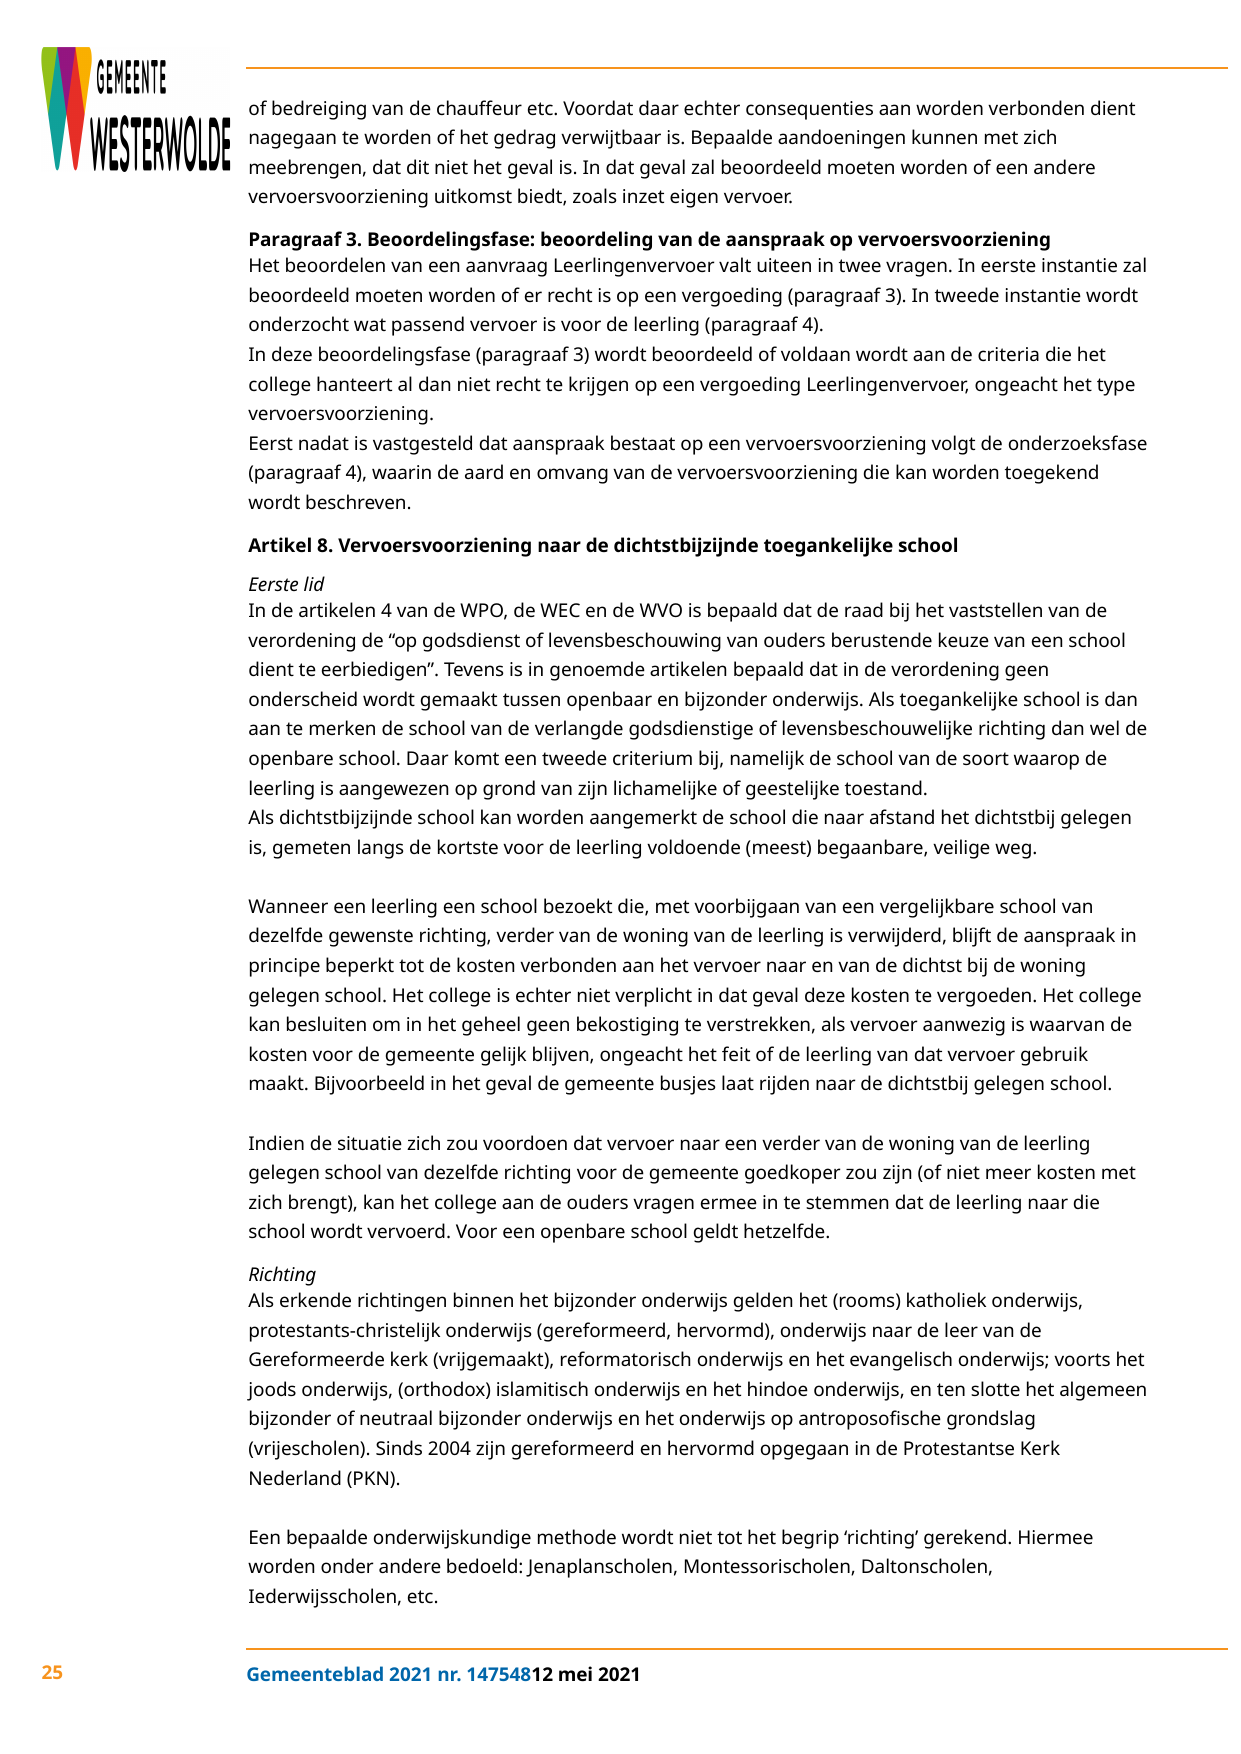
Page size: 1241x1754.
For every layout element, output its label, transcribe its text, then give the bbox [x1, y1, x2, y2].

text Een bepaalde onderwijskundige methode wordt niet tot het begrip ‘richting’ gerekend. Hiermee worden onder andere bedoeld: Jenaplanscholen, Montessorischolen, Daltonscholen, Iederwijsscholen, etc. [248, 1524, 1152, 1609]
text Wanneer een leerling een school bezoekt die, met voorbijgaan van een vergelijkbare school van dezelfde gewenste richting, verder van de woning van de leerling is verwijderd, blijft de aanspraak in principe beperkt tot de kosten verbonden aan het vervoer naar en van de dichtst bij de woning gelegen school. Het college is echter niet verplicht in dat geval deze kosten te vergoeden. Het college kan besluiten om in het geheel geen bekostiging te verstrekken, als vervoer aanwezig is waarvan de kosten voor de gemeente gelijk blijven, ongeacht het feit of de leerling van dat vervoer gebruik maakt. Bijvoorbeeld in het geval de gemeente busjes laat rijden naar de dichtstbij gelegen school. [248, 893, 1152, 1096]
picture [41, 47, 231, 172]
text Richting [248, 1262, 1152, 1287]
text In deze beoordelingsfase (paragraaf 3) wordt beoordeeld of voldaan wordt aan de criteria die het college hanteert al dan niet recht te krijgen op een vergoeding Leerlingenvervoer, ongeacht het type vervoersvoorziening. [248, 341, 1152, 426]
text Paragraaf 3. Beoordelingsfase: beoordeling van de aanspraak op vervoersvoorziening [248, 227, 1152, 252]
text In de artikelen 4 van de WPO, de WEC en de WVO is bepaald dat de raad bij het vaststellen van de verordening de “op godsdienst of levensbeschouwing van ouders berustende keuze van een school dient te eerbiedigen”. Tevens is in genoemde artikelen bepaald dat in de verordening geen onderscheid wordt gemaakt tussen openbaar en bijzonder onderwijs. Als toegankelijke school is dan aan te merken de school van de verlangde godsdienstige of levensbeschouwelijke richting dan wel de openbare school. Daar komt een tweede criterium bij, namelijk de school van de soort waarop de leerling is aangewezen op grond van zijn lichamelijke of geestelijke toestand. [248, 597, 1152, 800]
text Eerste lid [248, 571, 1152, 597]
text Artikel 8. Vervoersvoorziening naar de dichtstbijzijnde toegankelijke school [248, 532, 1152, 558]
text Eerst nadat is vastgesteld dat aanspraak bestaat op een vervoersvoorziening volgt de onderzoeksfase (paragraaf 4), waarin de aard en omvang van de vervoersvoorziening die kan worden toegekend wordt beschreven. [248, 430, 1152, 515]
text of bedreiging van de chauffeur etc. Voordat daar echter consequenties aan worden verbonden dient nagegaan te worden of het gedrag verwijtbaar is. Bepaalde aandoeningen kunnen met zich meebrengen, dat dit niet het geval is. In dat geval zal beoordeeld moeten worden of een andere vervoersvoorziening uitkomst biedt, zoals inzet eigen vervoer. [248, 95, 1152, 209]
text Het beoordelen van een aanvraag Leerlingenvervoer valt uiteen in twee vragen. In eerste instantie zal beoordeeld moeten worden of er recht is op een vergoeding (paragraaf 3). In tweede instantie wordt onderzocht wat passend vervoer is voor de leerling (paragraaf 4). [248, 252, 1152, 337]
text Indien de situatie zich zou voordoen dat vervoer naar een verder van de woning van de leerling gelegen school van dezelfde richting voor de gemeente goedkoper zou zijn (of niet meer kosten met zich brengt), kan het college aan de ouders vragen ermee in te stemmen dat de leerling naar die school wordt vervoerd. Voor een openbare school geldt hetzelfde. [248, 1130, 1152, 1244]
text Als dichtstbijzijnde school kan worden aangemerkt de school die naar afstand het dichtstbij gelegen is, gemeten langs de kortste voor de leerling voldoende (meest) begaanbare, veilige weg. [248, 804, 1152, 859]
text Als erkende richtingen binnen het bijzonder onderwijs gelden het (rooms) katholiek onderwijs, protestants-christelijk onderwijs (gereformeerd, hervormd), onderwijs naar de leer van de Gereformeerde kerk (vrijgemaakt), reformatorisch onderwijs en het evangelisch onderwijs; voorts het joods onderwijs, (orthodox) islamitisch onderwijs en het hindoe onderwijs, en ten slotte het algemeen bijzonder of neutraal bijzonder onderwijs en het onderwijs op antroposofische grondslag (vrijescholen). Sinds 2004 zijn gereformeerd en hervormd opgegaan in de Protestantse Kerk Nederland (PKN). [248, 1287, 1152, 1491]
